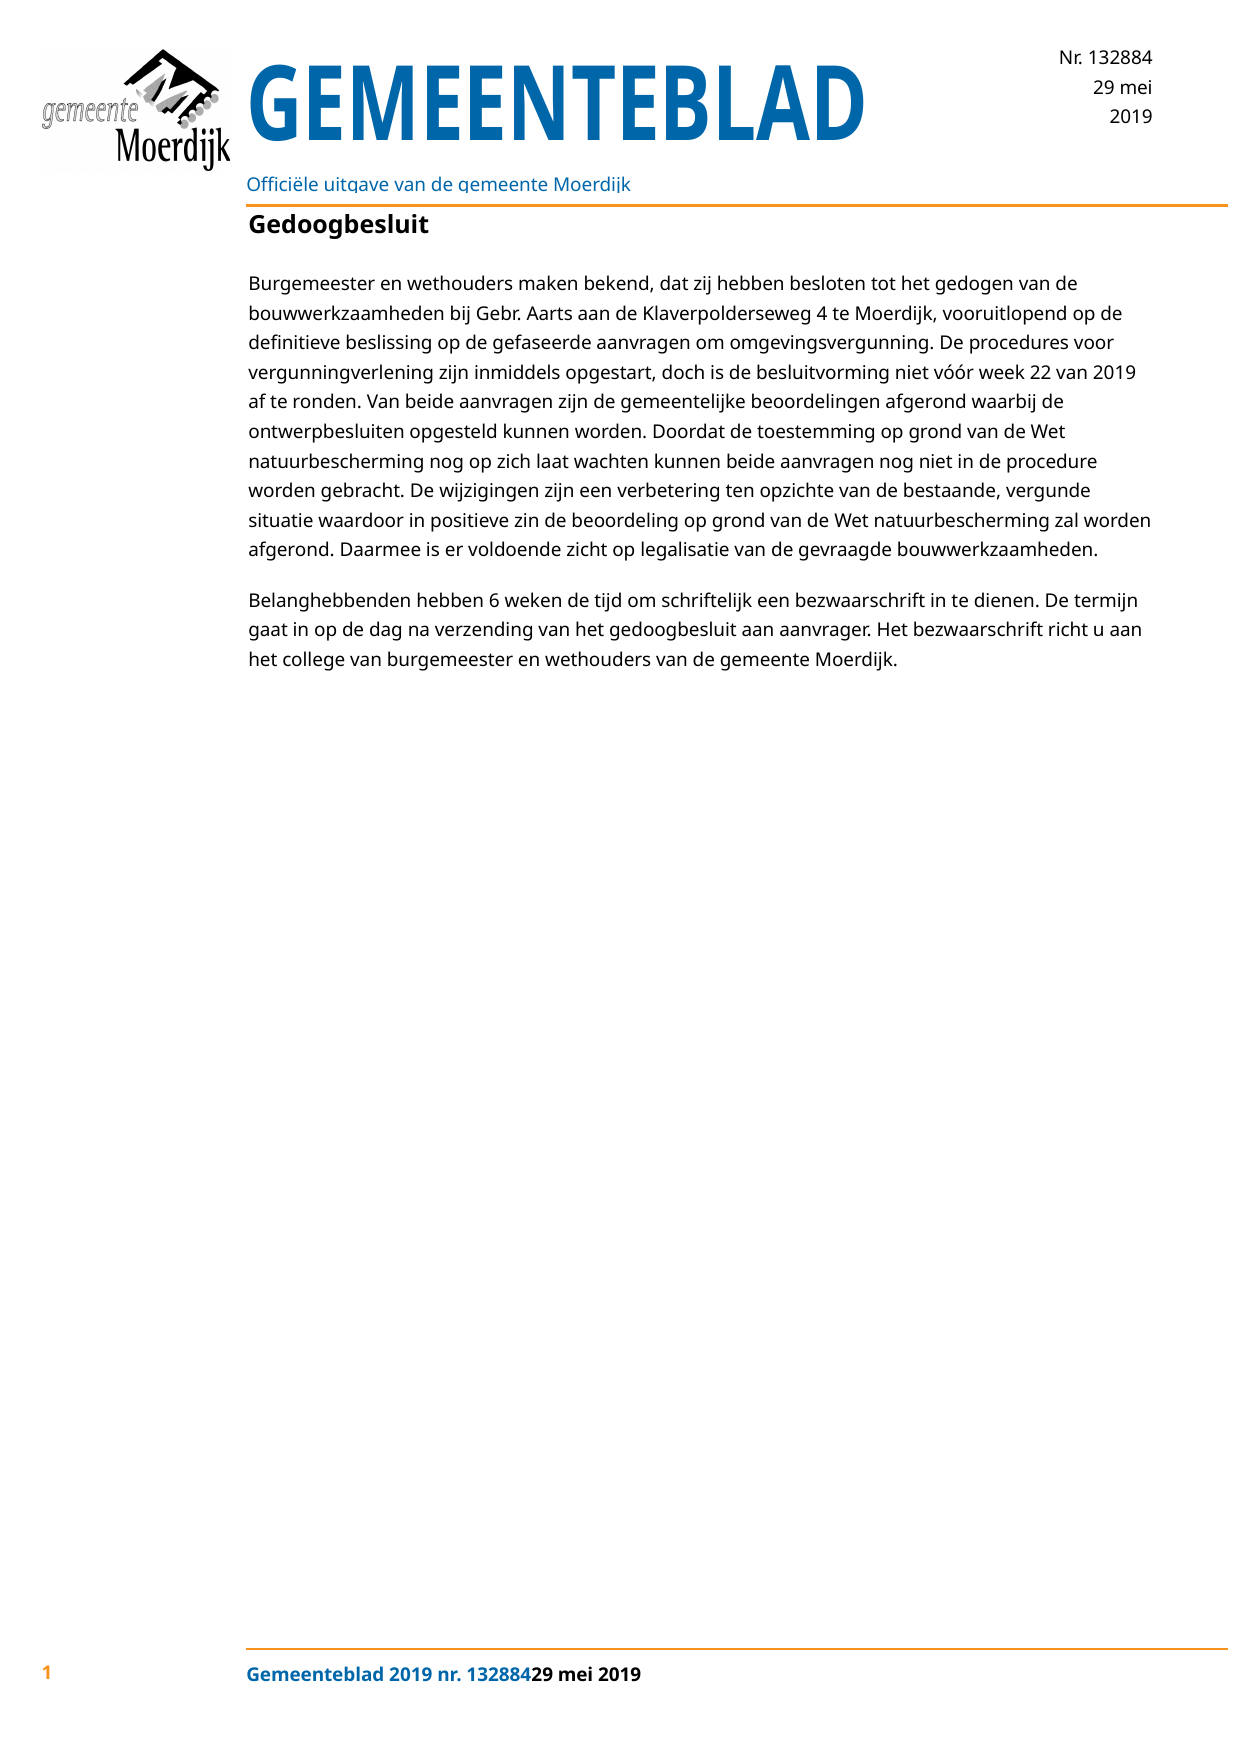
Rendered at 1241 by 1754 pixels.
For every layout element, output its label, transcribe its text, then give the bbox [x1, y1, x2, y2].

picture [41, 47, 231, 172]
text Belanghebbenden hebben 6 weken de tijd om schriftelijk een bezwaarschrift in te dienen. De termijn gaat in op de dag na verzending van het gedoogbesluit aan aanvrager. Het bezwaarschrift richt u aan het college van burgemeester en wethouders van de gemeente Moerdijk. [248, 587, 1152, 672]
text Burgemeester en wethouders maken bekend, dat zij hebben besloten tot het gedogen van de bouwwerkzaamheden bij Gebr. Aarts aan de Klaverpolderseweg 4 te Moerdijk, vooruitlopend op de definitieve beslissing op de gefaseerde aanvragen om omgevingsvergunning. De procedures voor vergunningverlening zijn inmiddels opgestart, doch is de besluitvorming niet vóór week 22 van 2019 af te ronden. Van beide aanvragen zijn de gemeentelijke beoordelingen afgerond waarbij de ontwerpbesluiten opgesteld kunnen worden. Doordat de toestemming op grond van de Wet natuurbescherming nog op zich laat wachten kunnen beide aanvragen nog niet in de procedure worden gebracht. De wijzigingen zijn een verbetering ten opzichte van de bestaande, vergunde situatie waardoor in positieve zin de beoordeling op grond van de Wet natuurbescherming zal worden afgerond. Daarmee is er voldoende zicht op legalisatie van de gevraagde bouwwerkzaamheden. [248, 270, 1152, 562]
text Gedoogbesluit [248, 207, 1152, 241]
